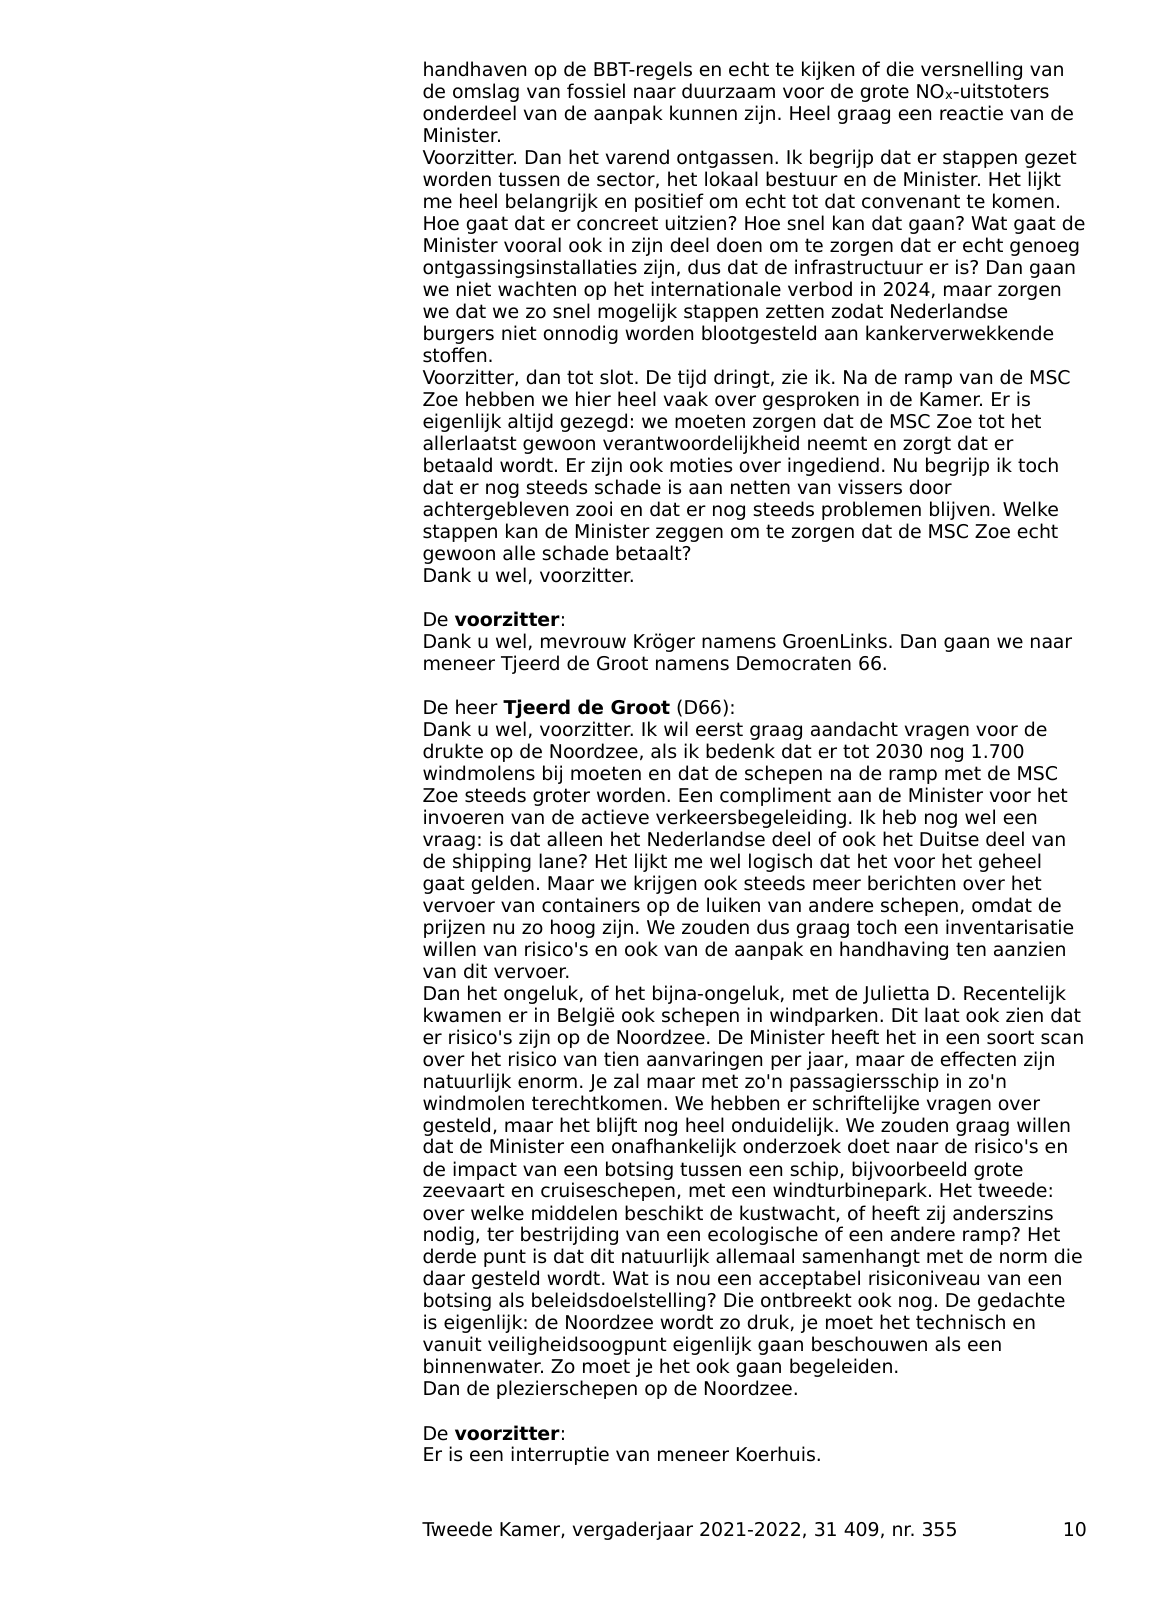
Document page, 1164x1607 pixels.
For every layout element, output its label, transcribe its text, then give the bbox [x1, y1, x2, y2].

text Dan de plezierschepen op de Noordzee. [422, 1378, 1087, 1400]
text Dank u wel, mevrouw Kröger namens GroenLinks. Dan gaan we naar meneer Tjeerd de Groot namens Democraten 66. [422, 631, 1087, 675]
text Voorzitter, dan tot slot. De tijd dringt, zie ik. Na de ramp van de MSC Zoe hebben we hier heel vaak over gesproken in de Kamer. Er is eigenlijk altijd gezegd: we moeten zorgen dat de MSC Zoe tot het allerlaatst gewoon verantwoordelijkheid neemt en zorgt dat er betaald wordt. Er zijn ook moties over ingediend. Nu begrijp ik toch dat er nog steeds schade is aan netten van vissers door achtergebleven zooi en dat er nog steeds problemen blijven. Welke stappen kan de Minister zeggen om te zorgen dat de MSC Zoe echt gewoon alle schade betaalt? [422, 367, 1087, 564]
text handhaven op de BBT-regels en echt te kijken of die versnelling van de omslag van fossiel naar duurzaam voor de grote NOx-uitstoters onderdeel van de aanpak kunnen zijn. Heel graag een reactie van de Minister. [422, 59, 1087, 147]
text De voorzitter: [422, 609, 1087, 631]
text Dan het ongeluk, of het bijna-ongeluk, met de Julietta D. Recentelijk kwamen er in België ook schepen in windparken. Dit laat ook zien dat er risico's zijn op de Noordzee. De Minister heeft het in een soort scan over het risico van tien aanvaringen per jaar, maar de effecten zijn natuurlijk enorm. Je zal maar met zo'n passagiersschip in zo'n windmolen terechtkomen. We hebben er schriftelijke vragen over gesteld, maar het blijft nog heel onduidelijk. We zouden graag willen dat de Minister een onafhankelijk onderzoek doet naar de risico's en de impact van een botsing tussen een schip, bijvoorbeeld grote zeevaart en cruiseschepen, met een windturbinepark. Het tweede: over welke middelen beschikt de kustwacht, of heeft zij anderszins nodig, ter bestrijding van een ecologische of een andere ramp? Het derde punt is dat dit natuurlijk allemaal samenhangt met de norm die daar gesteld wordt. Wat is nou een acceptabel risiconiveau van een botsing als beleidsdoelstelling? Die ontbreekt ook nog. De gedachte is eigenlijk: de Noordzee wordt zo druk, je moet het technisch en vanuit veiligheidsoogpunt eigenlijk gaan beschouwen als een binnenwater. Zo moet je het ook gaan begeleiden. [422, 983, 1087, 1378]
text De heer Tjeerd de Groot (D66): [422, 697, 1087, 719]
text Dank u wel, voorzitter. [422, 564, 1087, 587]
text Er is een interruptie van meneer Koerhuis. [422, 1444, 1087, 1466]
text Dank u wel, voorzitter. Ik wil eerst graag aandacht vragen voor de drukte op de Noordzee, als ik bedenk dat er tot 2030 nog 1.700 windmolens bij moeten en dat de schepen na de ramp met de MSC Zoe steeds groter worden. Een compliment aan de Minister voor het invoeren van de actieve verkeersbegeleiding. Ik heb nog wel een vraag: is dat alleen het Nederlandse deel of ook het Duitse deel van de shipping lane? Het lijkt me wel logisch dat het voor het geheel gaat gelden. Maar we krijgen ook steeds meer berichten over het vervoer van containers op de luiken van andere schepen, omdat de prijzen nu zo hoog zijn. We zouden dus graag toch een inventarisatie willen van risico's en ook van de aanpak en handhaving ten aanzien van dit vervoer. [422, 719, 1087, 983]
text De voorzitter: [422, 1422, 1087, 1444]
text Voorzitter. Dan het varend ontgassen. Ik begrijp dat er stappen gezet worden tussen de sector, het lokaal bestuur en de Minister. Het lijkt me heel belangrijk en positief om echt tot dat convenant te komen. Hoe gaat dat er concreet uitzien? Hoe snel kan dat gaan? Wat gaat de Minister vooral ook in zijn deel doen om te zorgen dat er echt genoeg ontgassingsinstallaties zijn, dus dat de infrastructuur er is? Dan gaan we niet wachten op het internationale verbod in 2024, maar zorgen we dat we zo snel mogelijk stappen zetten zodat Nederlandse burgers niet onnodig worden blootgesteld aan kankerverwekkende stoffen. [422, 147, 1087, 367]
